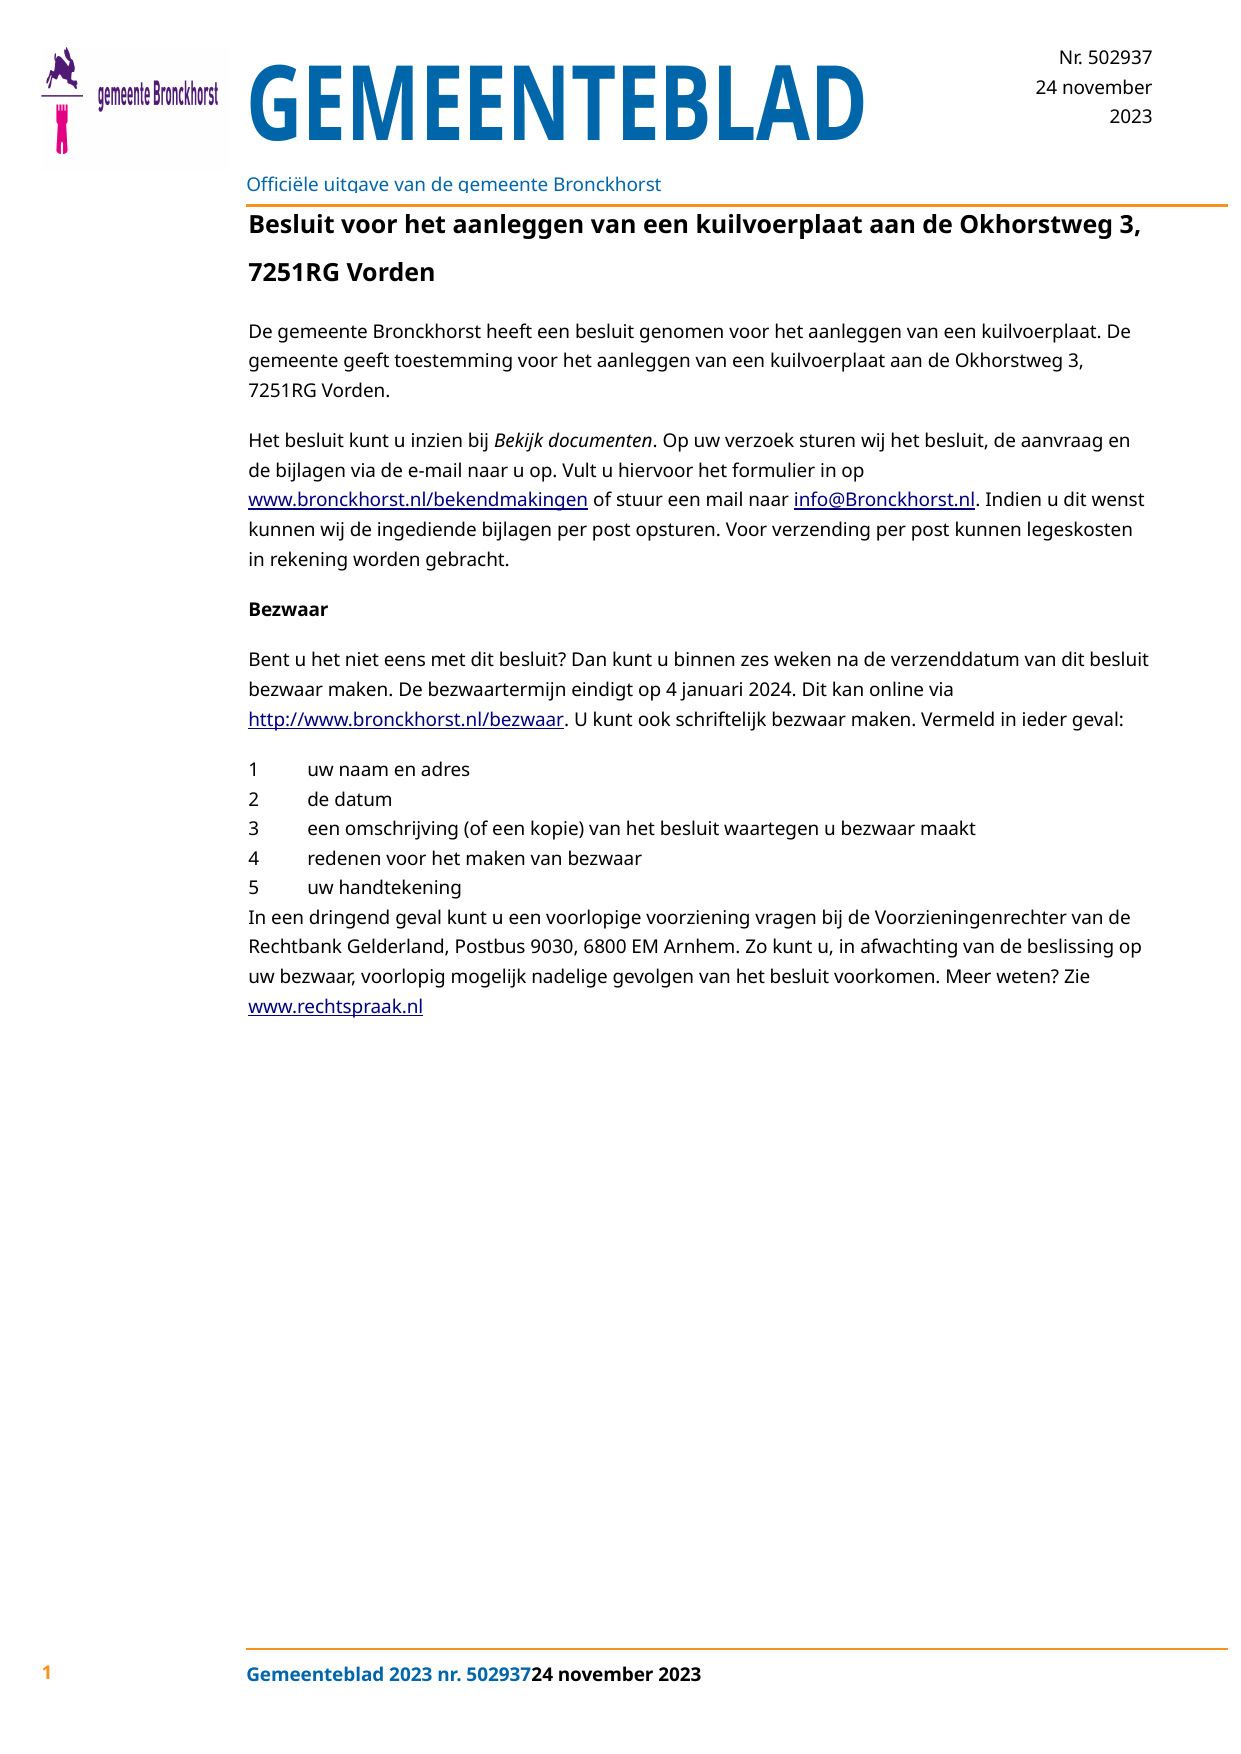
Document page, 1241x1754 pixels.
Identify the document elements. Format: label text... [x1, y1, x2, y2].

list uw naam en adres [248, 756, 1152, 782]
list de datum [248, 786, 1152, 812]
picture [41, 47, 231, 172]
text Bezwaar [248, 596, 1152, 622]
text Het besluit kunt u inzien bij Bekijk documenten. Op uw verzoek sturen wij het besluit, de aanvraag en de bijlagen via de e-mail naar u op. Vult u hiervoor het formulier in op www.bronckhorst.nl/bekendmakingen of stuur een mail naar info@Bronckhorst.nl. Indien u dit wenst kunnen wij de ingediende bijlagen per post opsturen. Voor verzending per post kunnen legeskosten in rekening worden gebracht. [248, 427, 1152, 572]
list een omschrijving (of een kopie) van het besluit waartegen u bezwaar maakt [248, 815, 1152, 841]
text Bent u het niet eens met dit besluit? Dan kunt u binnen zes weken na de verzenddatum van dit besluit bezwaar maken. De bezwaartermijn eindigt op 4 januari 2024. Dit kan online via http://www.bronckhorst.nl/bezwaar. U kunt ook schriftelijk bezwaar maken. Vermeld in ieder geval: [248, 647, 1152, 732]
list redenen voor het maken van bezwaar [248, 845, 1152, 871]
text Besluit voor het aanleggen van een kuilvoerplaat aan de Okhorstweg 3, 7251RG Vorden [248, 207, 1152, 288]
list uw handtekening [248, 874, 1152, 900]
text In een dringend geval kunt u een voorlopige voorziening vragen bij de Voorzieningenrechter van de Rechtbank Gelderland, Postbus 9030, 6800 EM Arnhem. Zo kunt u, in afwachting van de beslissing op uw bezwaar, voorlopig mogelijk nadelige gevolgen van het besluit voorkomen. Meer weten? Zie www.rechtspraak.nl [248, 904, 1152, 1019]
text De gemeente Bronckhorst heeft een besluit genomen voor het aanleggen van een kuilvoerplaat. De gemeente geeft toestemming voor het aanleggen van een kuilvoerplaat aan de Okhorstweg 3, 7251RG Vorden. [248, 318, 1152, 403]
